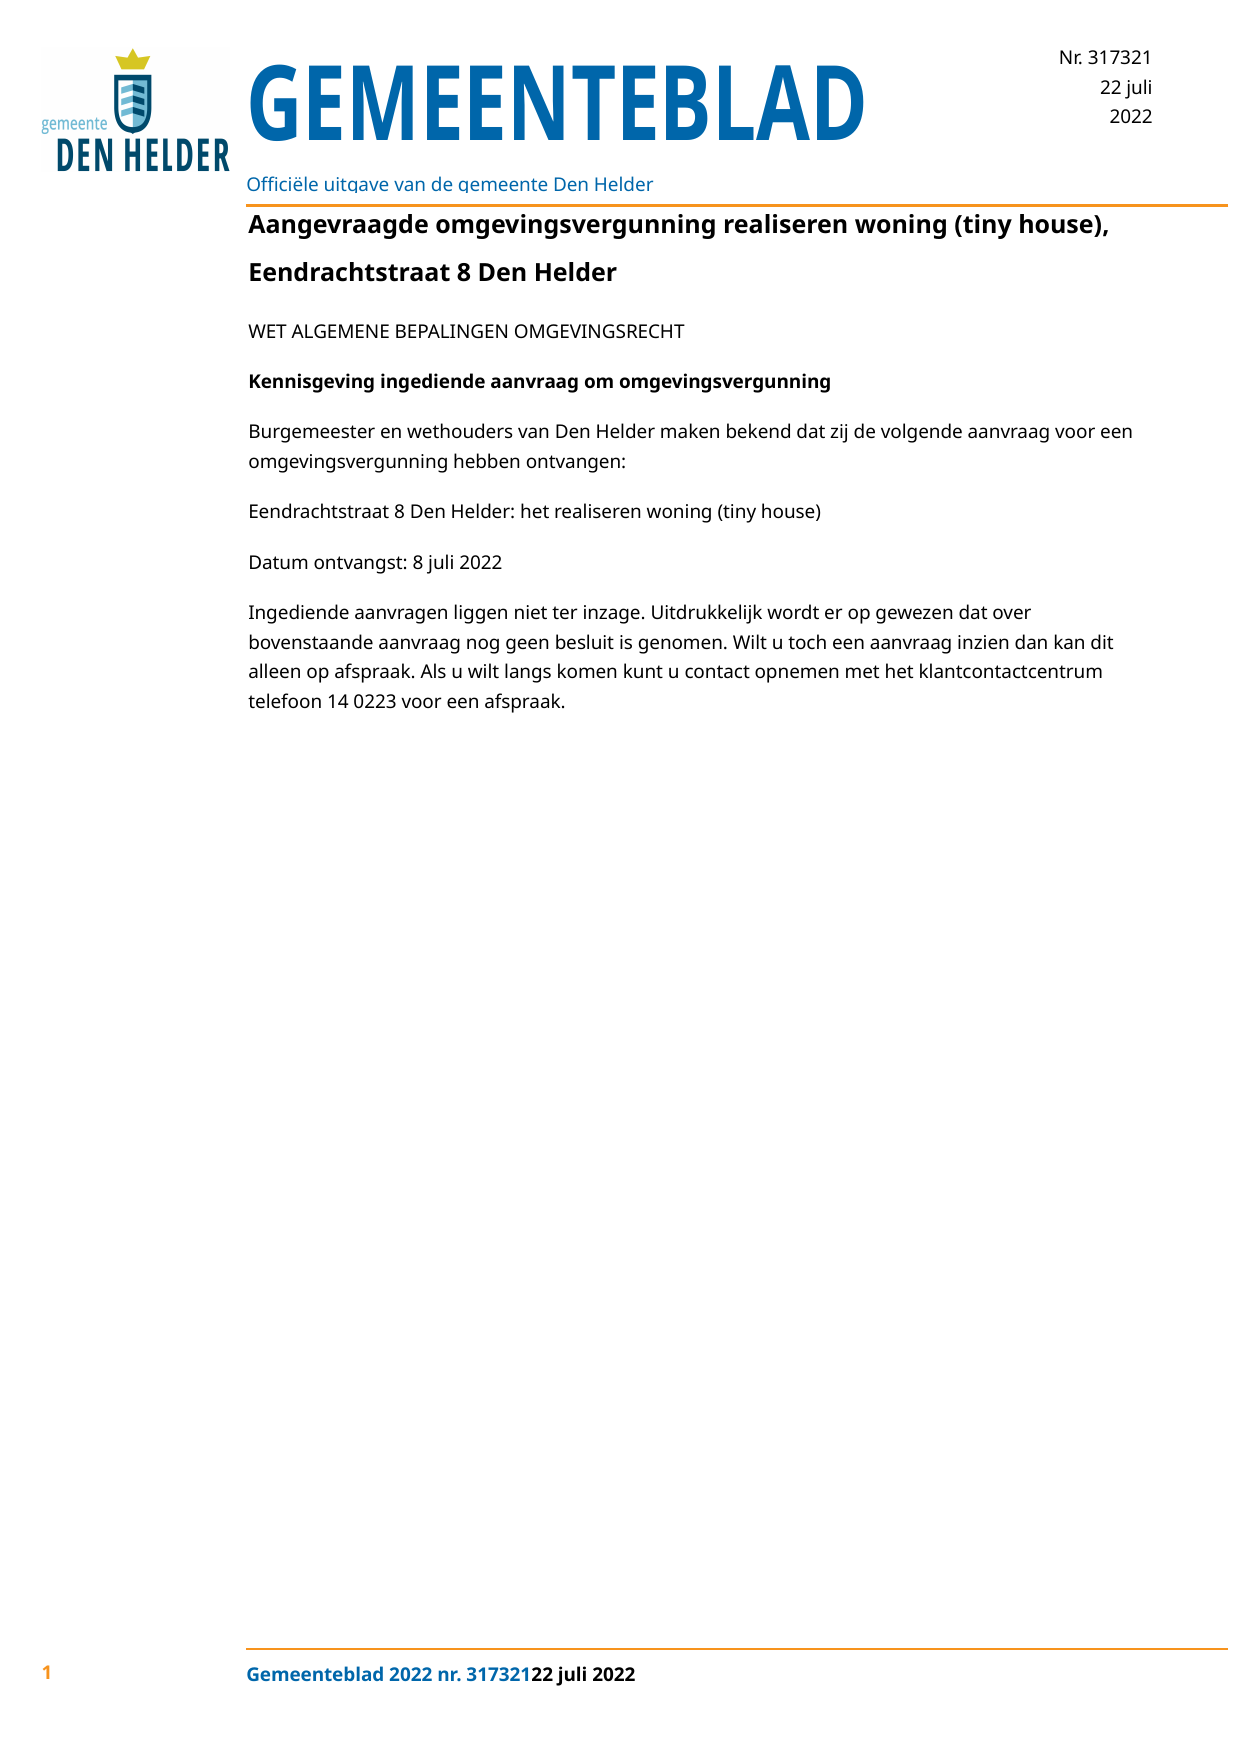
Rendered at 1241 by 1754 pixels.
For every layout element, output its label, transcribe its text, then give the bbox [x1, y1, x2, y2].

text Datum ontvangst: 8 juli 2022 [248, 549, 1152, 575]
text Kennisgeving ingediende aanvraag om omgevingsvergunning [248, 368, 1152, 394]
picture [220, 160, 224, 172]
text Ingediende aanvragen liggen niet ter inzage. Uitdrukkelijk wordt er op gewezen dat over bovenstaande aanvraag nog geen besluit is genomen. Wilt u toch een aanvraag inzien dan kan dit alleen op afspraak. Als u wilt langs komen kunt u contact opnemen met het klantcontactcentrum telefoon 14 0223 voor een afspraak. [248, 599, 1152, 714]
picture [182, 144, 187, 165]
text Eendrachtstraat 8 Den Helder: het realiseren woning (tiny house) [248, 499, 1152, 524]
picture [41, 47, 231, 172]
text WET ALGEMENE BEPALINGEN OMGEVINGSRECHT [248, 318, 1152, 344]
picture [130, 157, 135, 172]
text Aangevraagde omgevingsvergunning realiseren woning (tiny house), Eendrachtstraat 8 Den Helder [248, 207, 1152, 288]
picture [100, 154, 106, 172]
text Burgemeester en wethouders van Den Helder maken bekend dat zij de volgende aanvraag voor een omgevingsvergunning hebben ontvangen: [248, 419, 1152, 474]
picture [63, 144, 68, 165]
